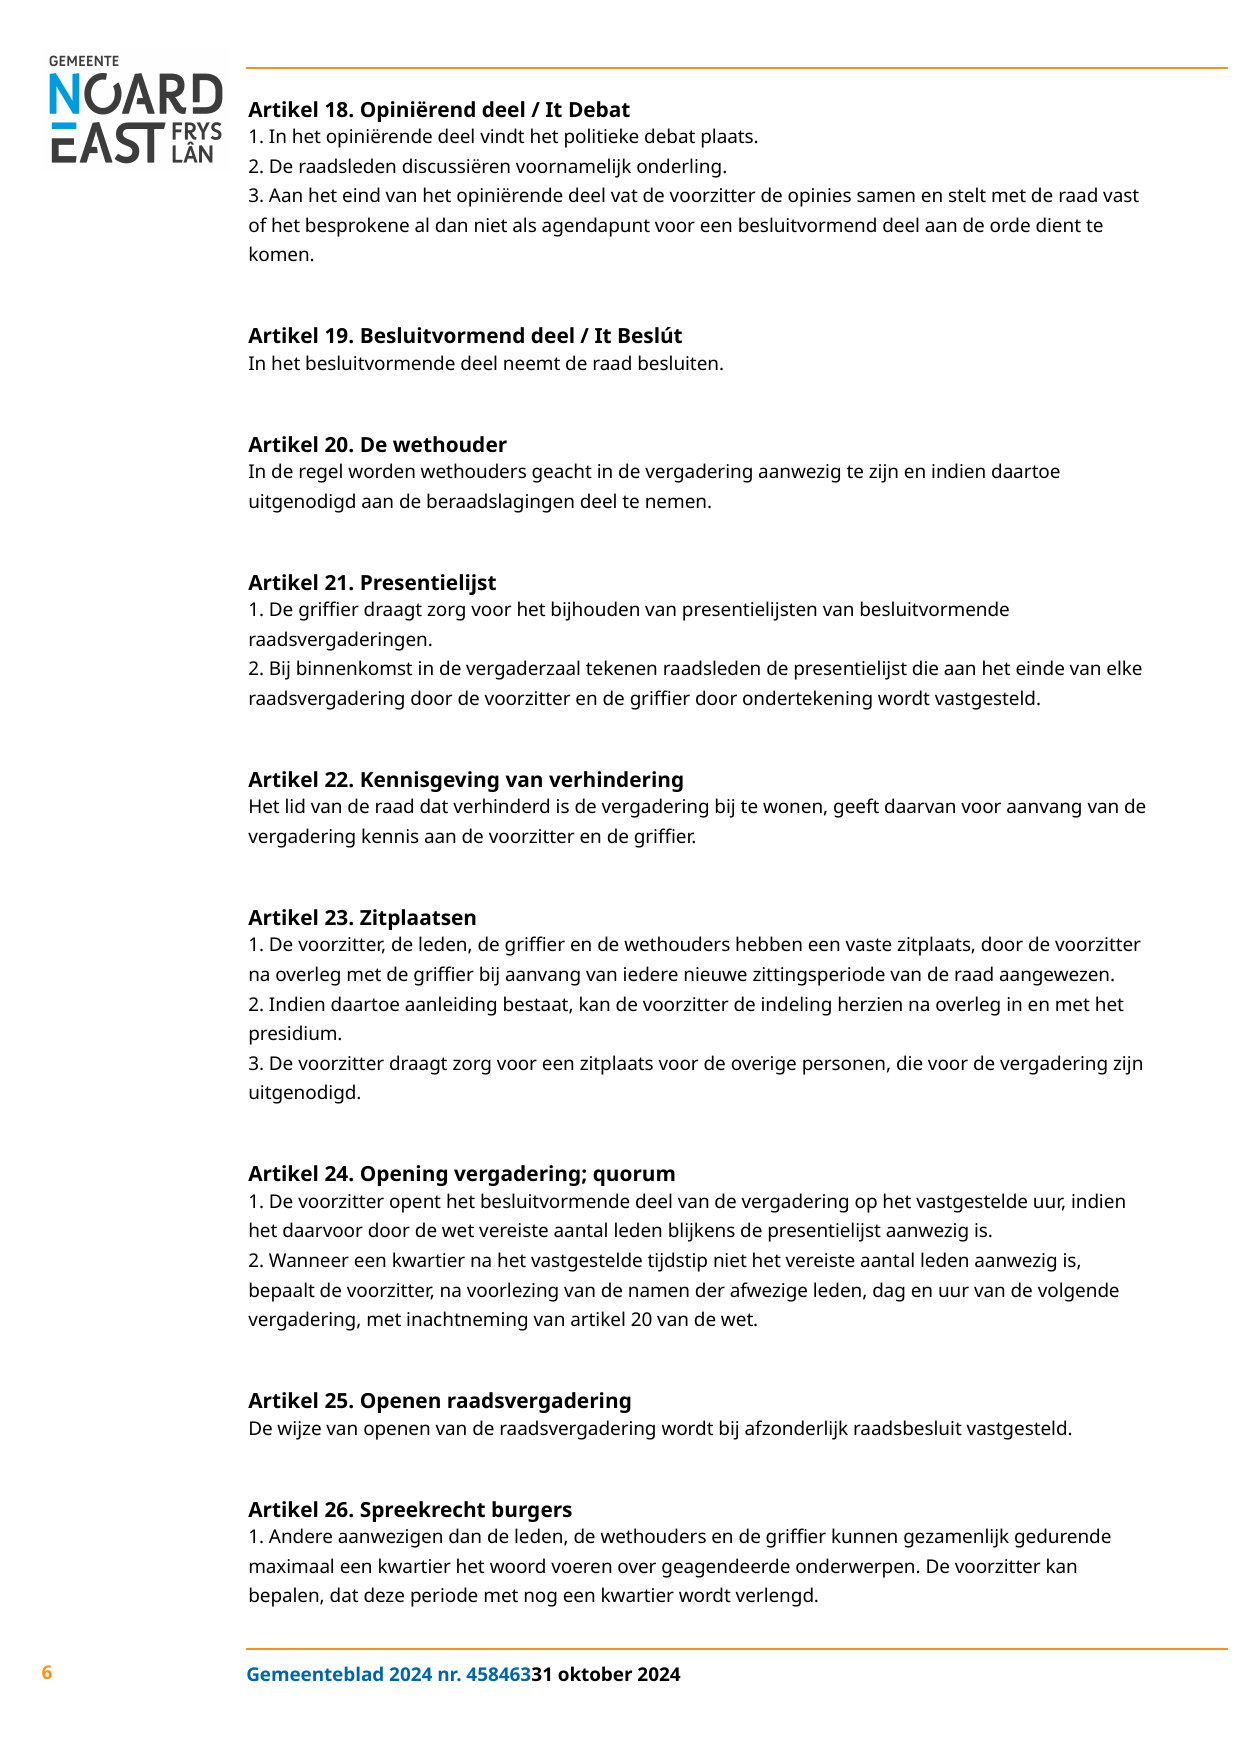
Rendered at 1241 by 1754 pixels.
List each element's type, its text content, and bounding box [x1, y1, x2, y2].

text 2. De raadsleden discussiëren voornamelijk onderling. [248, 153, 1152, 178]
text In het besluitvormende deel neemt de raad besluiten. [248, 350, 1152, 376]
text Artikel 21. Presentielijst [248, 568, 1152, 596]
text De wijze van openen van de raadsvergadering wordt bij afzonderlijk raadsbesluit vastgesteld. [248, 1415, 1152, 1441]
text 3. De voorzitter draagt zorg voor een zitplaats voor de overige personen, die voor de vergadering zijn uitgenodigd. [248, 1050, 1152, 1105]
text 1. De voorzitter opent het besluitvormende deel van de vergadering op het vastgestelde uur, indien het daarvoor door de wet vereiste aantal leden blijkens de presentielijst aanwezig is. [248, 1188, 1152, 1243]
text 1. Andere aanwezigen dan de leden, de wethouders en de griffier kunnen gezamenlijk gedurende maximaal een kwartier het woord voeren over geagendeerde onderwerpen. De voorzitter kan bepalen, dat deze periode met nog een kwartier wordt verlengd. [248, 1523, 1152, 1608]
text In de regel worden wethouders geacht in de vergadering aanwezig te zijn en indien daartoe uitgenodigd aan de beraadslagingen deel te nemen. [248, 458, 1152, 514]
text 1. In het opiniërende deel vindt het politieke debat plaats. [248, 123, 1152, 149]
picture [41, 47, 231, 172]
text Artikel 26. Spreekrecht burgers [248, 1495, 1152, 1523]
text 1. De griffier draagt zorg voor het bijhouden van presentielijsten van besluitvormende raadsvergaderingen. [248, 596, 1152, 652]
text 1. De voorzitter, de leden, de griffier en de wethouders hebben een vaste zitplaats, door de voorzitter na overleg met de griffier bij aanvang van iedere nieuwe zittingsperiode van de raad aangewezen. [248, 932, 1152, 987]
text Artikel 20. De wethouder [248, 430, 1152, 458]
text 2. Indien daartoe aanleiding bestaat, kan de voorzitter de indeling herzien na overleg in en met het presidium. [248, 991, 1152, 1046]
text Artikel 19. Besluitvormend deel / It Beslút [248, 322, 1152, 350]
text 2. Wanneer een kwartier na het vastgestelde tijdstip niet het vereiste aantal leden aanwezig is, bepaalt de voorzitter, na voorlezing van de namen der afwezige leden, dag en uur van de volgende vergadering, met inachtneming van artikel 20 van de wet. [248, 1247, 1152, 1332]
text 3. Aan het eind van het opiniërende deel vat de voorzitter de opinies samen en stelt met de raad vast of het besprokene al dan niet als agendapunt voor een besluitvormend deel aan de orde dient te komen. [248, 182, 1152, 267]
text Artikel 22. Kennisgeving van verhindering [248, 765, 1152, 794]
text Het lid van de raad dat verhinderd is de vergadering bij te wonen, geeft daarvan voor aanvang van de vergadering kennis aan de voorzitter en de griffier. [248, 794, 1152, 849]
text Artikel 25. Openen raadsvergadering [248, 1386, 1152, 1415]
text Artikel 24. Opening vergadering; quorum [248, 1159, 1152, 1188]
text 2. Bij binnenkomst in de vergaderzaal tekenen raadsleden de presentielijst die aan het einde van elke raadsvergadering door de voorzitter en de griffier door ondertekening wordt vastgesteld. [248, 656, 1152, 711]
text Artikel 18. Opiniërend deel / It Debat [248, 95, 1152, 123]
text Artikel 23. Zitplaatsen [248, 903, 1152, 932]
